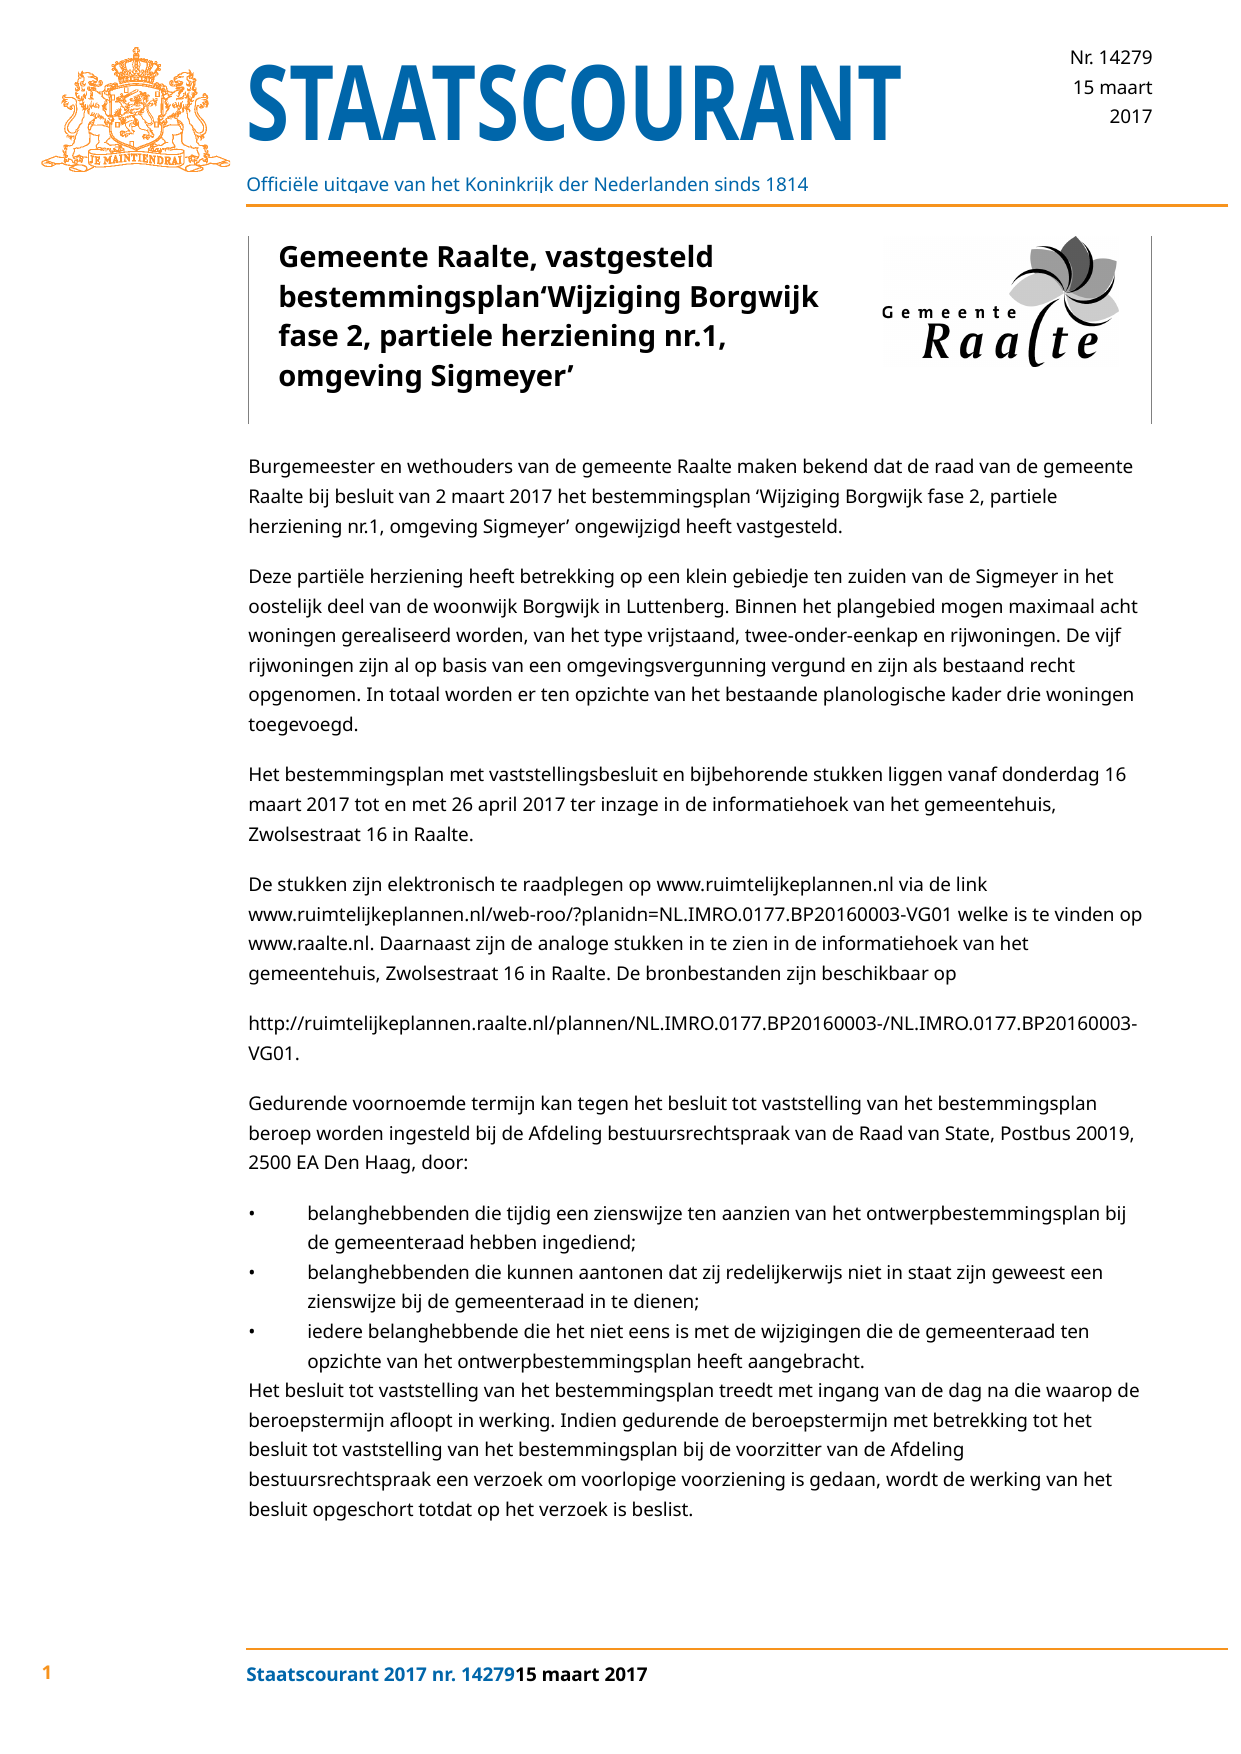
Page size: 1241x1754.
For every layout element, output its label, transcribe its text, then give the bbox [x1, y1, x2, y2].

text Het bestemmingsplan met vaststellingsbesluit en bijbehorende stukken liggen vanaf donderdag 16 maart 2017 tot en met 26 april 2017 ter inzage in de informatiehoek van het gemeentehuis, Zwolsestraat 16 in Raalte. [248, 762, 1152, 846]
picture [41, 47, 231, 172]
table_header [850, 236, 1151, 424]
text Gedurende voornoemde termijn kan tegen het besluit tot vaststelling van het bestemmingsplan beroep worden ingesteld bij de Afdeling bestuursrechtspraak van de Raad van State, Postbus 20019, 2500 EA Den Haag, door: [248, 1090, 1152, 1175]
text Het besluit tot vaststelling van het bestemmingsplan treedt met ingang van de dag na die waarop de beroepstermijn afloopt in werking. Indien gedurende de beroepstermijn met betrekking tot het besluit tot vaststelling van het bestemmingsplan bij de voorzitter van de Afdeling bestuursrechtspraak een verzoek om voorlopige voorziening is gedaan, wordt de werking van het besluit opgeschort totdat op het verzoek is beslist. [248, 1377, 1152, 1521]
text http://ruimtelijkeplannen.raalte.nl/plannen/NL.IMRO.0177.BP20160003-/NL.IMRO.0177.BP20160003-VG01. [248, 1010, 1152, 1066]
list iedere belanghebbende die het niet eens is met de wijzigingen die de gemeenteraad ten opzichte van het ontwerpbestemmingsplan heeft aangebracht. [248, 1318, 1152, 1373]
table_header Gemeente Raalte, vastgesteld bestemmingsplan‘Wijziging Borgwijk fase 2, partiele herziening nr.1, omgeving Sigmeyer’ [249, 236, 850, 424]
text Burgemeester en wethouders van de gemeente Raalte maken bekend dat de raad van de gemeente Raalte bij besluit van 2 maart 2017 het bestemmingsplan ‘Wijziging Borgwijk fase 2, partiele herziening nr.1, omgeving Sigmeyer’ ongewijzigd heeft vastgesteld. [248, 454, 1152, 538]
picture [882, 236, 1119, 367]
list belanghebbenden die kunnen aantonen dat zij redelijkerwijs niet in staat zijn geweest een zienswijze bij de gemeenteraad in te dienen; [248, 1259, 1152, 1314]
text De stukken zijn elektronisch te raadplegen op www.ruimtelijkeplannen.nl via de link www.ruimtelijkeplannen.nl/web-roo/?planidn=NL.IMRO.0177.BP20160003-VG01 welke is te vinden op www.raalte.nl. Daarnaast zijn de analoge stukken in te zien in de informatiehoek van het gemeentehuis, Zwolsestraat 16 in Raalte. De bronbestanden zijn beschikbaar op [248, 871, 1152, 986]
text Deze partiële herziening heeft betrekking op een klein gebiedje ten zuiden van de Sigmeyer in het oostelijk deel van de woonwijk Borgwijk in Luttenberg. Binnen het plangebied mogen maximaal acht woningen gerealiseerd worden, van het type vrijstaand, twee-onder-eenkap en rijwoningen. De vijf rijwoningen zijn al op basis van een omgevingsvergunning vergund en zijn als bestaand recht opgenomen. In totaal worden er ten opzichte van het bestaande planologische kader drie woningen toegevoegd. [248, 563, 1152, 737]
list belanghebbenden die tijdig een zienswijze ten aanzien van het ontwerpbestemmingsplan bij de gemeenteraad hebben ingediend; [248, 1200, 1152, 1255]
